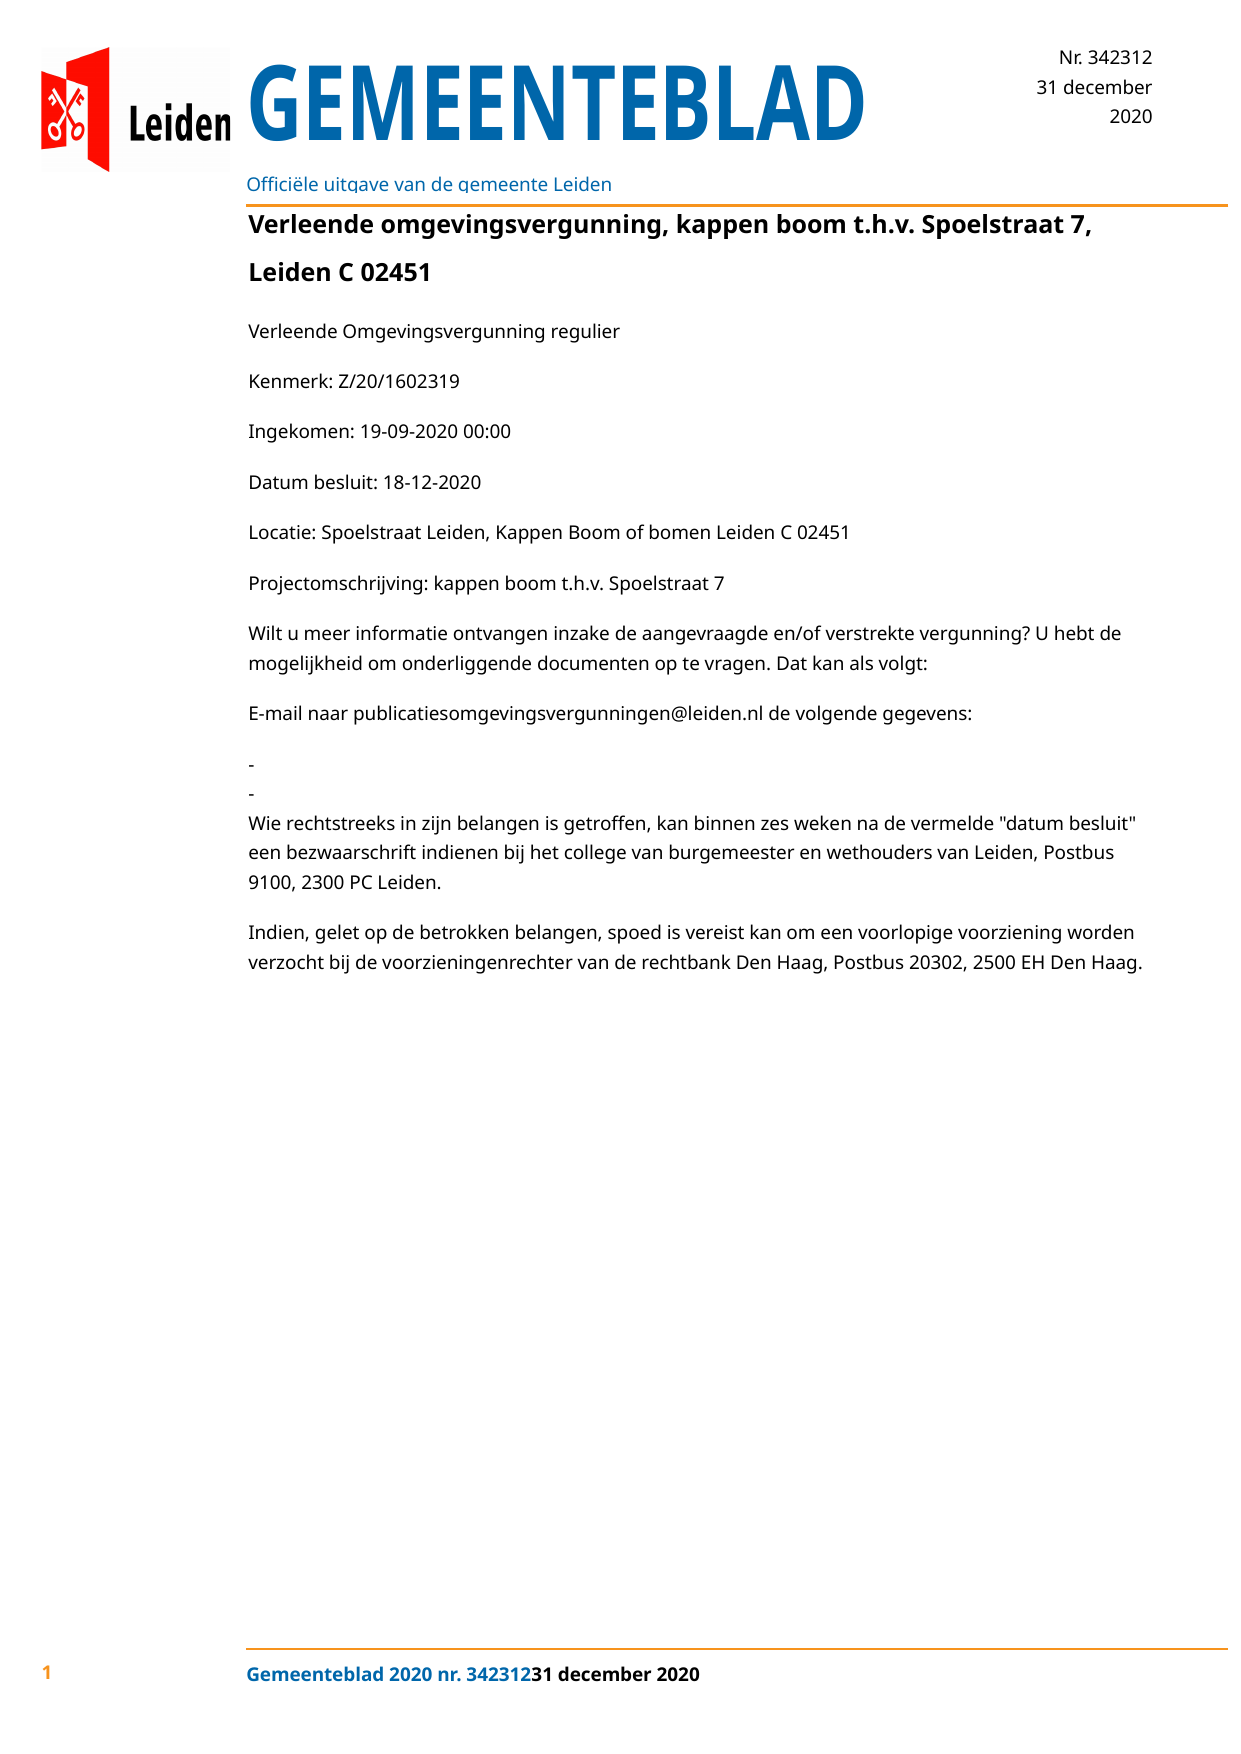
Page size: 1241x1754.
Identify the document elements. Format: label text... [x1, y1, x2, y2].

text Indien, gelet op de betrokken belangen, spoed is vereist kan om een voorlopige voorziening worden verzocht bij de voorzieningenrechter van de rechtbank Den Haag, Postbus 20302, 2500 EH Den Haag. [248, 919, 1152, 975]
text Wilt u meer informatie ontvangen inzake de aangevraagde en/of verstrekte vergunning? U hebt de mogelijkheid om onderliggende documenten op te vragen. Dat kan als volgt: [248, 620, 1152, 676]
text Verleende Omgevingsvergunning regulier [248, 318, 1152, 344]
text Wie rechtstreeks in zijn belangen is getroffen, kan binnen zes weken na de vermelde "datum besluit" een bezwaarschrift indienen bij het college van burgemeester en wethouders van Leiden, Postbus 9100, 2300 PC Leiden. [248, 810, 1152, 895]
text Locatie: Spoelstraat Leiden, Kappen Boom of bomen Leiden C 02451 [248, 519, 1152, 545]
text Ingekomen: 19-09-2020 00:00 [248, 419, 1152, 444]
text Kenmerk: Z/20/1602319 [248, 368, 1152, 394]
text E-mail naar publicatiesomgevingsvergunningen@leiden.nl de volgende gegevens: [248, 700, 1152, 726]
picture [41, 47, 231, 172]
text Projectomschrijving: kappen boom t.h.v. Spoelstraat 7 [248, 570, 1152, 596]
text Datum besluit: 18-12-2020 [248, 469, 1152, 495]
text Verleende omgevingsvergunning, kappen boom t.h.v. Spoelstraat 7, Leiden C 02451 [248, 207, 1152, 288]
